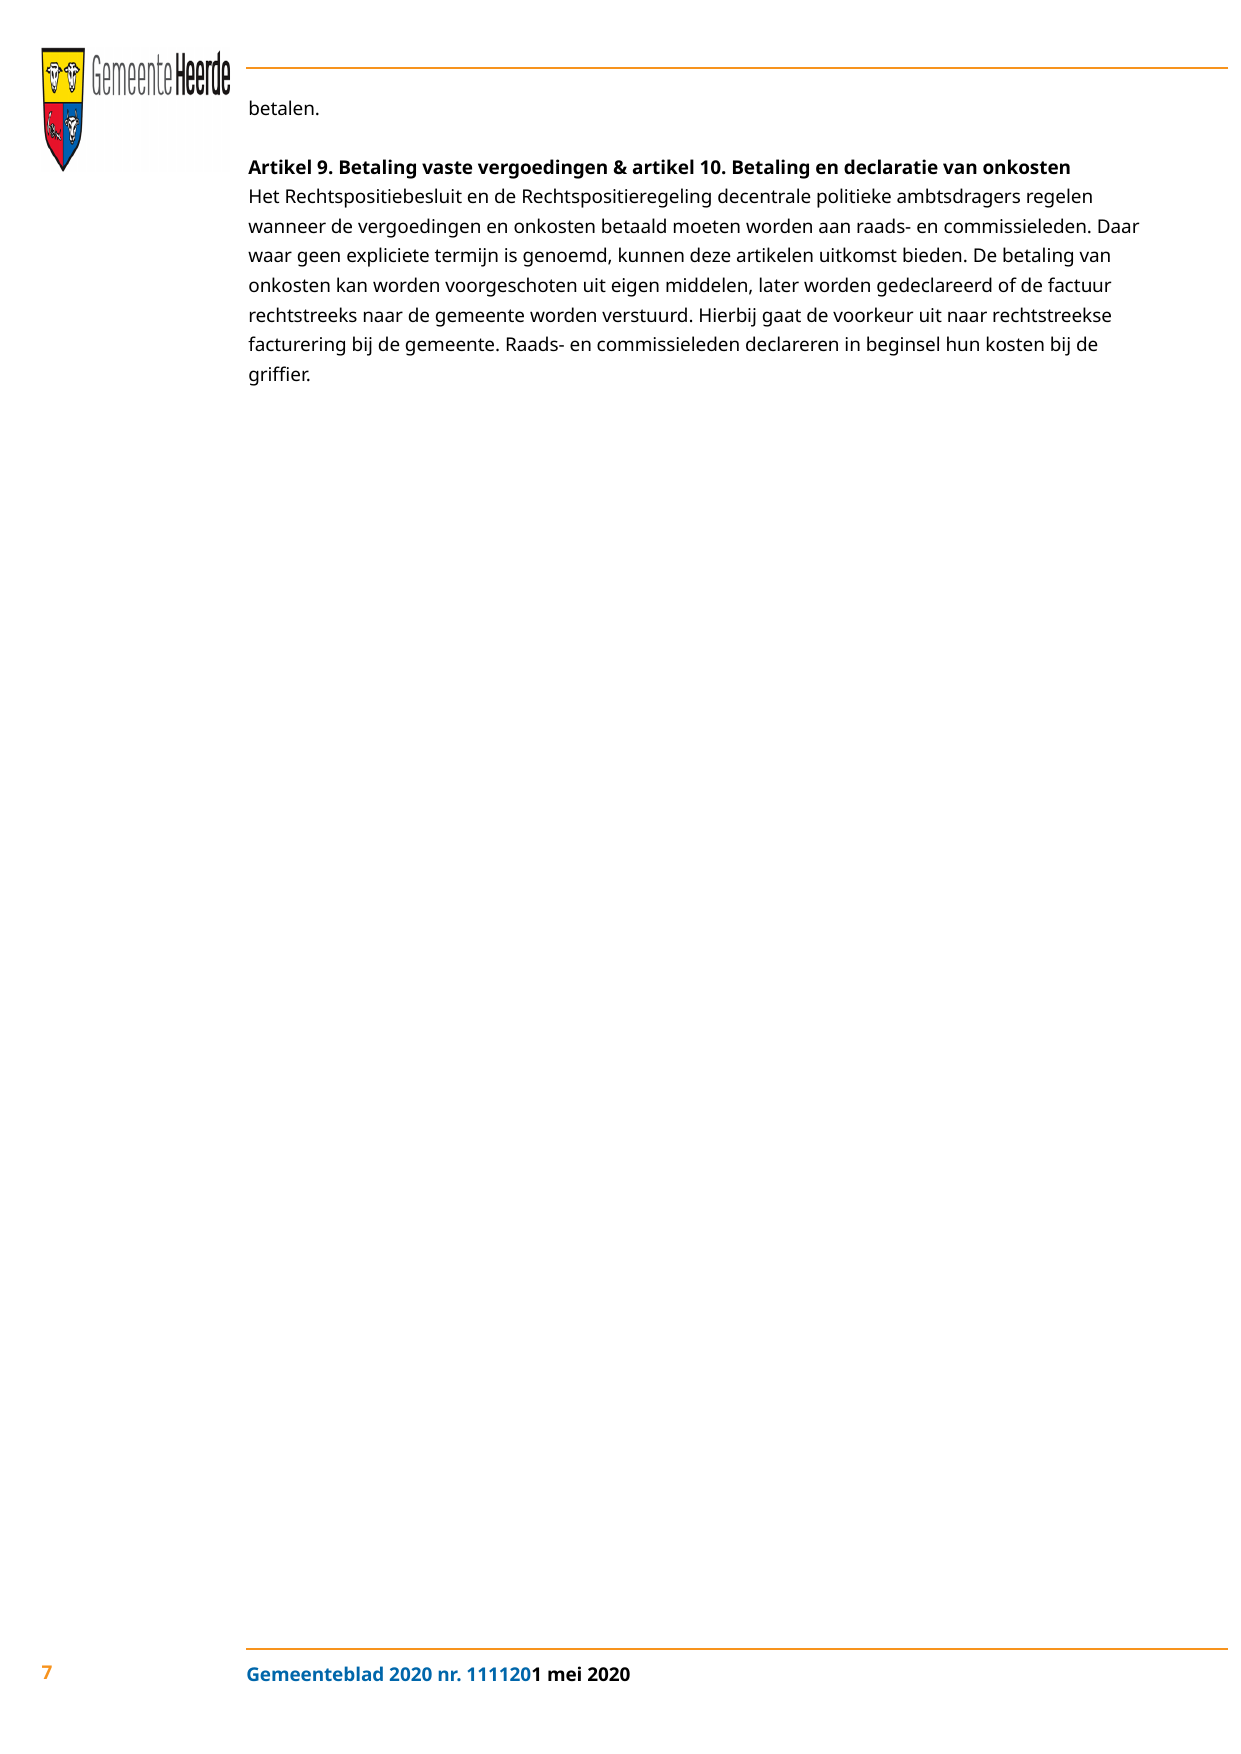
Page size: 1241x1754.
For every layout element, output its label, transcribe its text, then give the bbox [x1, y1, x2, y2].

text Artikel 9. Betaling vaste vergoedingen & artikel 10. Betaling en declaratie van onkosten [248, 154, 1152, 180]
text Het Rechtspositiebesluit en de Rechtspositieregeling decentrale politieke ambtsdragers regelen wanneer de vergoedingen en onkosten betaald moeten worden aan raads- en commissieleden. Daar waar geen expliciete termijn is genoemd, kunnen deze artikelen uitkomst bieden. De betaling van onkosten kan worden voorgeschoten uit eigen middelen, later worden gedeclareerd of de factuur rechtstreeks naar de gemeente worden verstuurd. Hierbij gaat de voorkeur uit naar rechtstreekse facturering bij de gemeente. Raads- en commissieleden declareren in beginsel hun kosten bij de griffier. [248, 183, 1152, 387]
picture [41, 47, 231, 172]
text betalen. [248, 95, 1152, 121]
